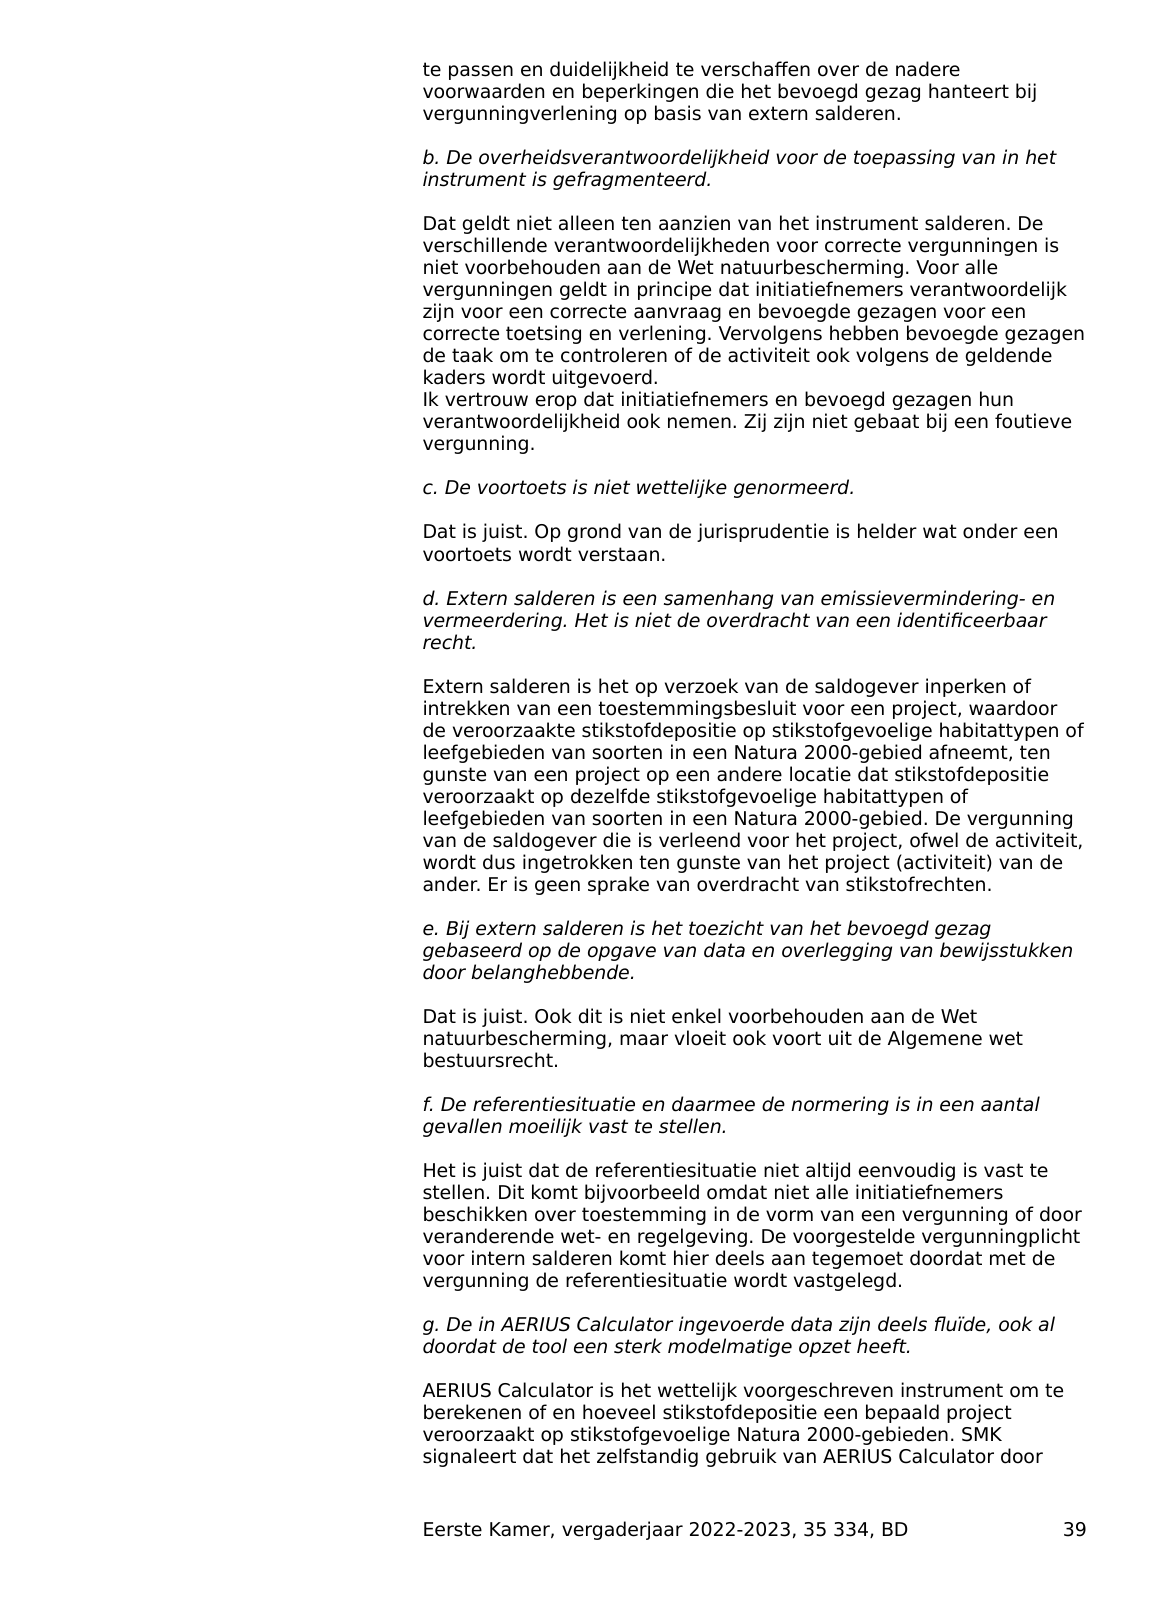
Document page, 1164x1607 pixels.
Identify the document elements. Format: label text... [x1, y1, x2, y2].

text AERIUS Calculator is het wettelijk voorgeschreven instrument om te berekenen of en hoeveel stikstofdepositie een bepaald project veroorzaakt op stikstofgevoelige Natura 2000-gebieden. SMK signaleert dat het zelfstandig gebruik van AERIUS Calculator door [422, 1380, 1087, 1468]
text te passen en duidelijkheid te verschaffen over de nadere voorwaarden en beperkingen die het bevoegd gezag hanteert bij vergunningverlening op basis van extern salderen. [422, 59, 1087, 125]
text b. De overheidsverantwoordelijkheid voor de toepassing van in het instrument is gefragmenteerd. [422, 147, 1087, 191]
text c. De voortoets is niet wettelijke genormeerd. [422, 477, 1087, 499]
text f. De referentiesituatie en daarmee de normering is in een aantal gevallen moeilijk vast te stellen. [422, 1094, 1087, 1138]
text Dat is juist. Op grond van de jurisprudentie is helder wat onder een voortoets wordt verstaan. [422, 521, 1087, 565]
text Het is juist dat de referentiesituatie niet altijd eenvoudig is vast te stellen. Dit komt bijvoorbeeld omdat niet alle initiatiefnemers beschikken over toestemming in de vorm van een vergunning of door veranderende wet- en regelgeving. De voorgestelde vergunningplicht voor intern salderen komt hier deels aan tegemoet doordat met de vergunning de referentiesituatie wordt vastgelegd. [422, 1160, 1087, 1292]
text Extern salderen is het op verzoek van de saldogever inperken of intrekken van een toestemmingsbesluit voor een project, waardoor de veroorzaakte stikstofdepositie op stikstofgevoelige habitattypen of leefgebieden van soorten in een Natura 2000-gebied afneemt, ten gunste van een project op een andere locatie dat stikstofdepositie veroorzaakt op dezelfde stikstofgevoelige habitattypen of leefgebieden van soorten in een Natura 2000-gebied. De vergunning van de saldogever die is verleend voor het project, ofwel de activiteit, wordt dus ingetrokken ten gunste van het project (activiteit) van de ander. Er is geen sprake van overdracht van stikstofrechten. [422, 676, 1087, 896]
text g. De in AERIUS Calculator ingevoerde data zijn deels fluïde, ook al doordat de tool een sterk modelmatige opzet heeft. [422, 1314, 1087, 1358]
text d. Extern salderen is een samenhang van emissievermindering- en vermeerdering. Het is niet de overdracht van een identificeerbaar recht. [422, 588, 1087, 653]
text Dat is juist. Ook dit is niet enkel voorbehouden aan de Wet natuurbescherming, maar vloeit ook voort uit de Algemene wet bestuursrecht. [422, 1006, 1087, 1072]
text e. Bij extern salderen is het toezicht van het bevoegd gezag gebaseerd op de opgave van data en overlegging van bewijsstukken door belanghebbende. [422, 918, 1087, 984]
text Ik vertrouw erop dat initiatiefnemers en bevoegd gezagen hun verantwoordelijkheid ook nemen. Zij zijn niet gebaat bij een foutieve vergunning. [422, 389, 1087, 455]
text Dat geldt niet alleen ten aanzien van het instrument salderen. De verschillende verantwoordelijkheden voor correcte vergunningen is niet voorbehouden aan de Wet natuurbescherming. Voor alle vergunningen geldt in principe dat initiatiefnemers verantwoordelijk zijn voor een correcte aanvraag en bevoegde gezagen voor een correcte toetsing en verlening. Vervolgens hebben bevoegde gezagen de taak om te controleren of de activiteit ook volgens de geldende kaders wordt uitgevoerd. [422, 213, 1087, 389]
